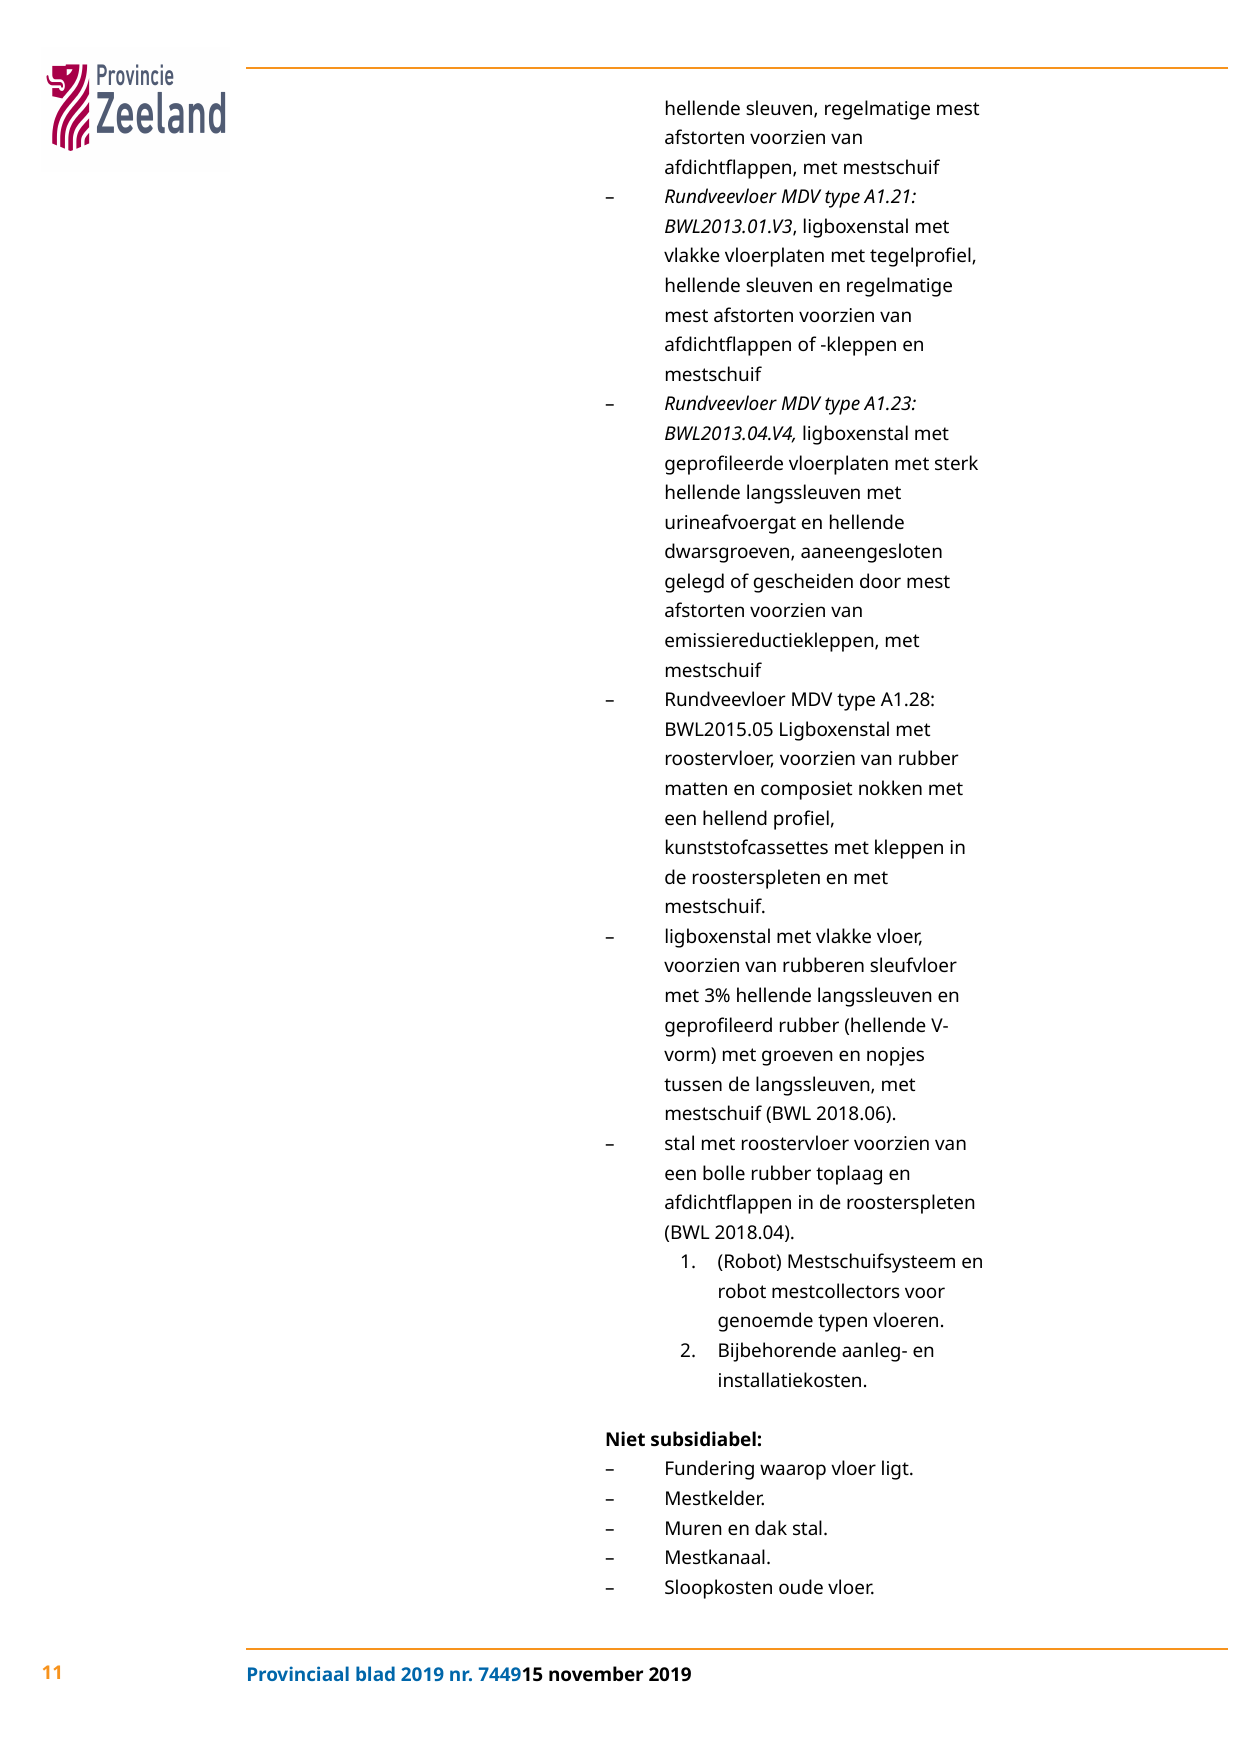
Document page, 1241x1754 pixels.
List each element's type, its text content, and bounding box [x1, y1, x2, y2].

table_cell [248, 95, 416, 1600]
table_cell [984, 95, 1152, 1600]
picture [41, 47, 231, 172]
table_cell hellende sleuven, regelmatige mest afstorten voorzien van afdichtflappen, met mestschuif Rundveevloer MDV type A1.21: BWL2013.01.V3, ligboxenstal met vlakke vloerplaten met tegelprofiel, hellende sleuven en regelmatige mest afstorten voorzien van afdichtflappen of -kleppen en mestschuif Rundveevloer MDV type A1.23: BWL2013.04.V4, ligboxenstal met geprofileerde vloerplaten met sterk hellende langssleuven met urineafvoergat en hellende dwarsgroeven, aaneengesloten gelegd of gescheiden door mest afstorten voorzien van emissiereductiekleppen, met mestschuif Rundveevloer MDV type A1.28: BWL2015.05 Ligboxenstal met roostervloer, voorzien van rubber matten en composiet nokken met een hellend profiel, kunststofcassettes met kleppen in de roosterspleten en met mestschuif. ligboxenstal met vlakke vloer, voorzien van rubberen sleufvloer met 3% hellende langssleuven en geprofileerd rubber (hellende V-vorm) met groeven en nopjes tussen de langssleuven, met mestschuif (BWL 2018.06). stal met roostervloer voorzien van een bolle rubber toplaag en afdichtflappen in de roosterspleten (BWL 2018.04). (Robot) Mestschuifsysteem en robot mestcollectors voor genoemde typen vloeren. Bijbehorende aanleg- en installatiekosten. Niet subsidiabel: Fundering waarop vloer ligt. Mestkelder. Muren en dak stal. Mestkanaal. Sloopkosten oude vloer. [605, 95, 984, 1600]
table_cell [416, 95, 605, 1600]
